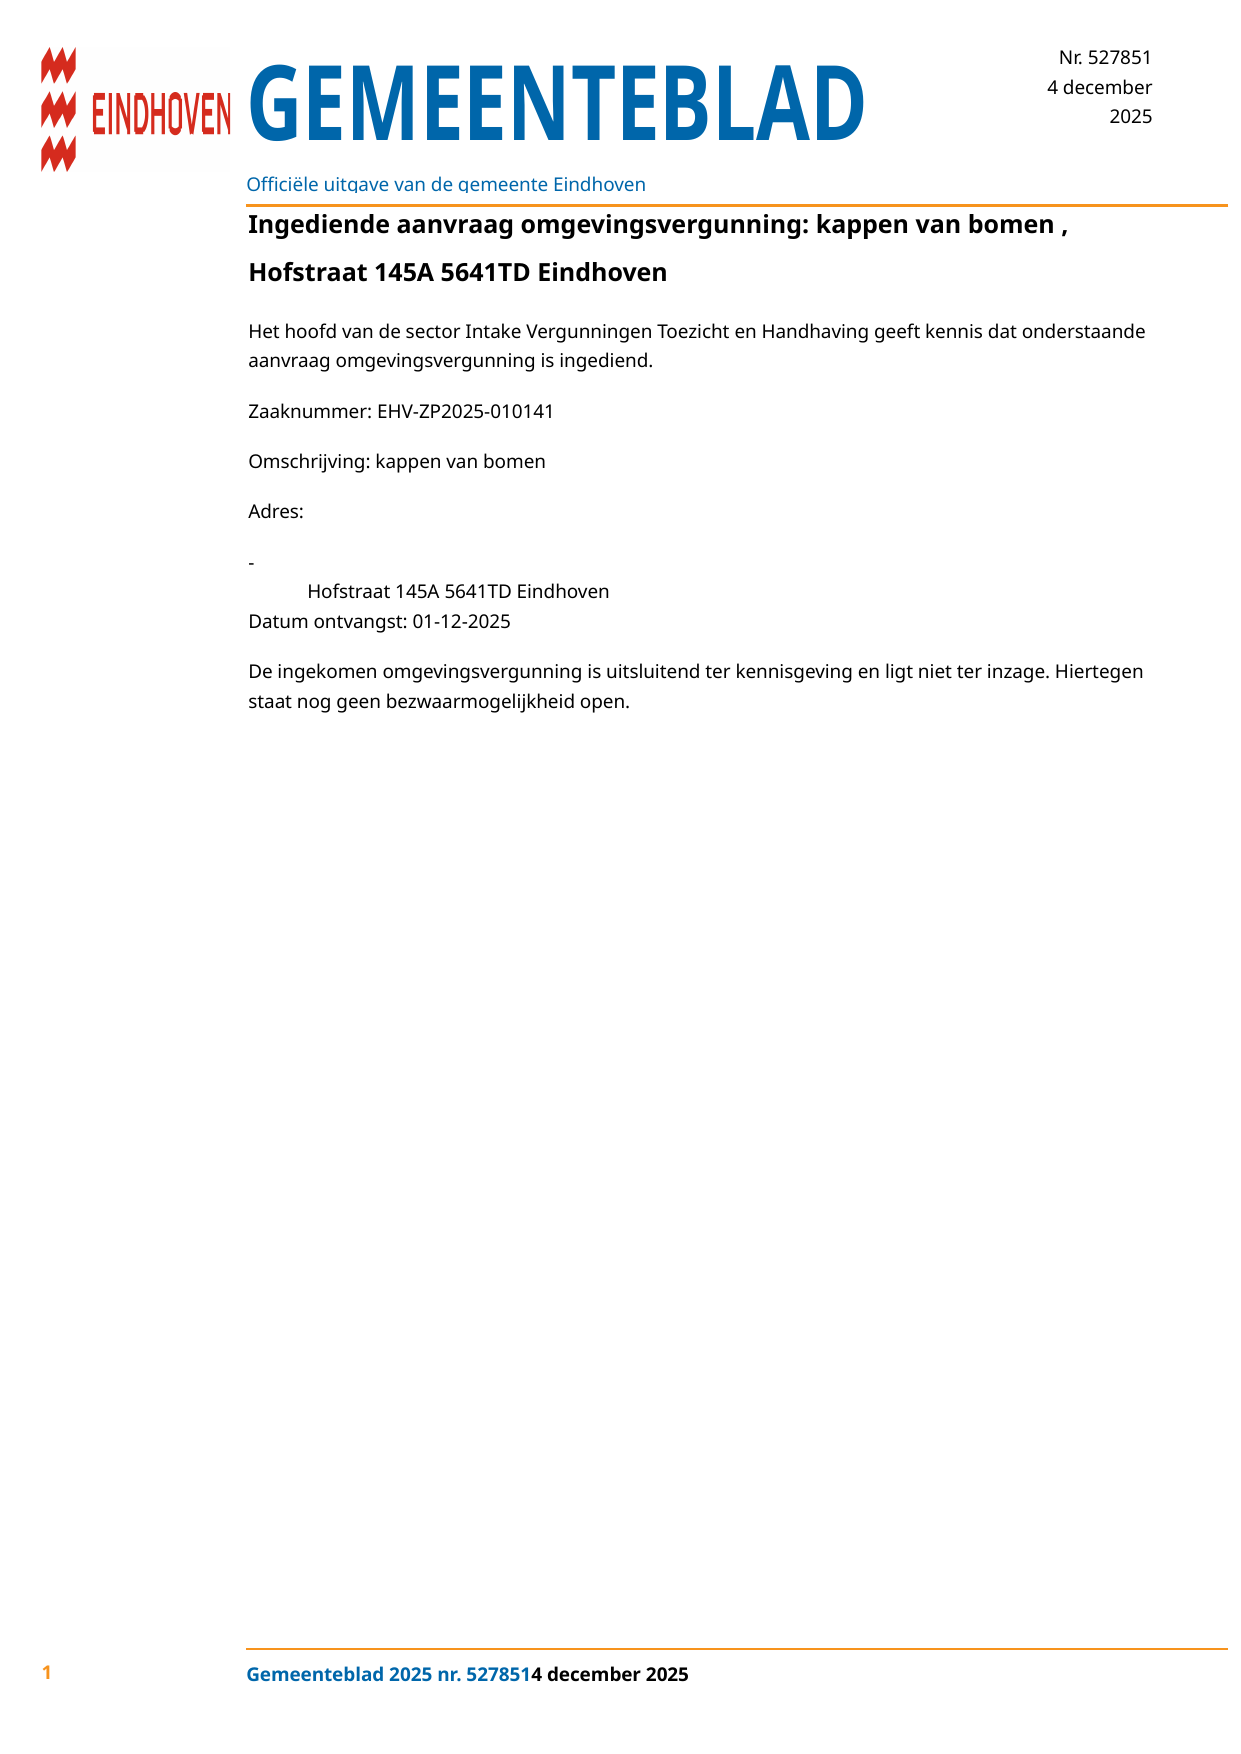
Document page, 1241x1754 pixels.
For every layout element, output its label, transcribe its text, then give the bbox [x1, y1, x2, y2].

picture [41, 47, 231, 172]
list Hofstraat 145A 5641TD Eindhoven [248, 579, 1152, 604]
text Zaaknummer: EHV-ZP2025-010141 [248, 398, 1152, 424]
text Het hoofd van de sector Intake Vergunningen Toezicht en Handhaving geeft kennis dat onderstaande aanvraag omgevingsvergunning is ingediend. [248, 318, 1152, 373]
text Omschrijving: kappen van bomen [248, 448, 1152, 474]
text De ingekomen omgevingsvergunning is uitsluitend ter kennisgeving en ligt niet ter inzage. Hiertegen staat nog geen bezwaarmogelijkheid open. [248, 659, 1152, 714]
text Datum ontvangst: 01-12-2025 [248, 608, 1152, 634]
text Ingediende aanvraag omgevingsvergunning: kappen van bomen , Hofstraat 145A 5641TD Eindhoven [248, 207, 1152, 288]
text Adres: [248, 499, 1152, 524]
